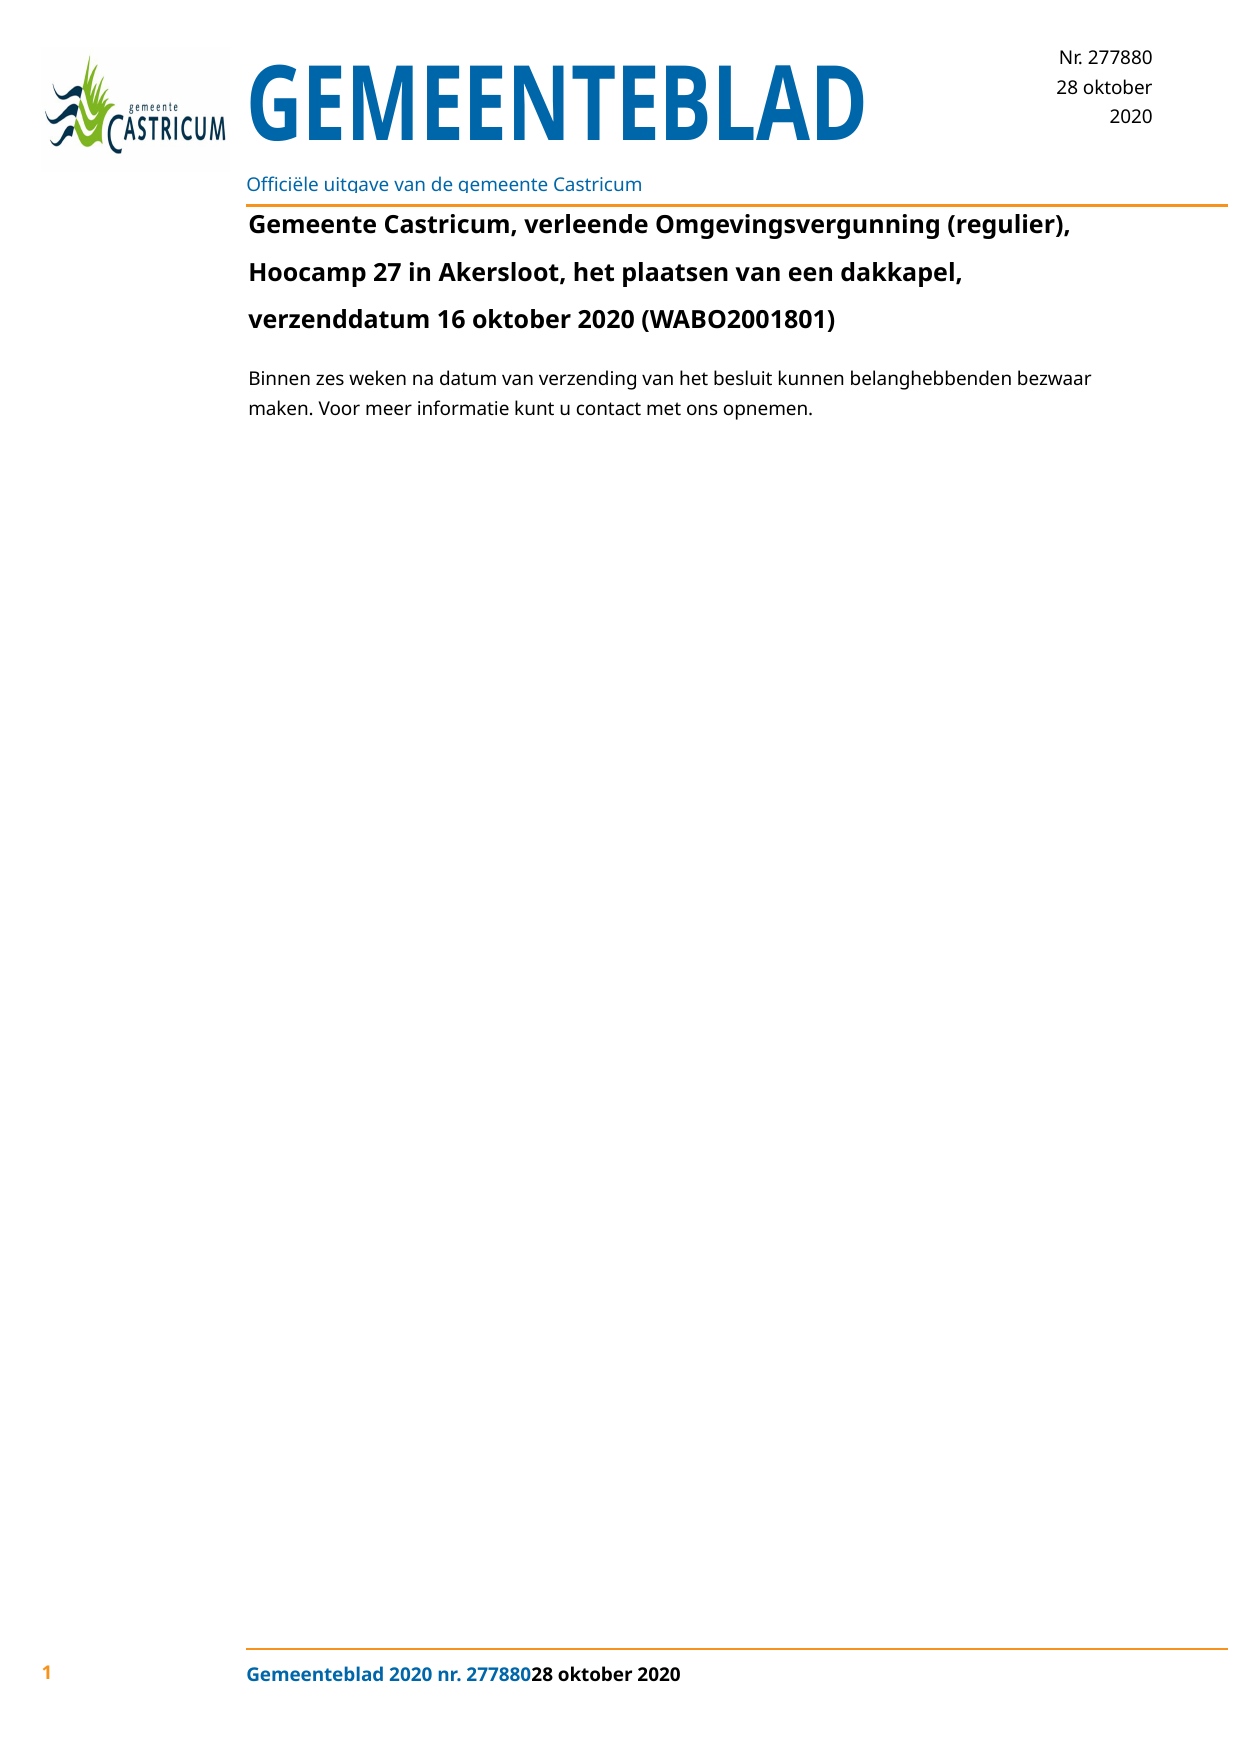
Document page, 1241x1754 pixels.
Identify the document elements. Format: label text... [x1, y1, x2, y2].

text Binnen zes weken na datum van verzending van het besluit kunnen belanghebbenden bezwaar maken. Voor meer informatie kunt u contact met ons opnemen. [248, 366, 1152, 421]
text Gemeente Castricum, verleende Omgevingsvergunning (regulier), Hoocamp 27 in Akersloot, het plaatsen van een dakkapel, verzenddatum 16 oktober 2020 (WABO2001801) [248, 207, 1152, 336]
picture [41, 47, 231, 172]
